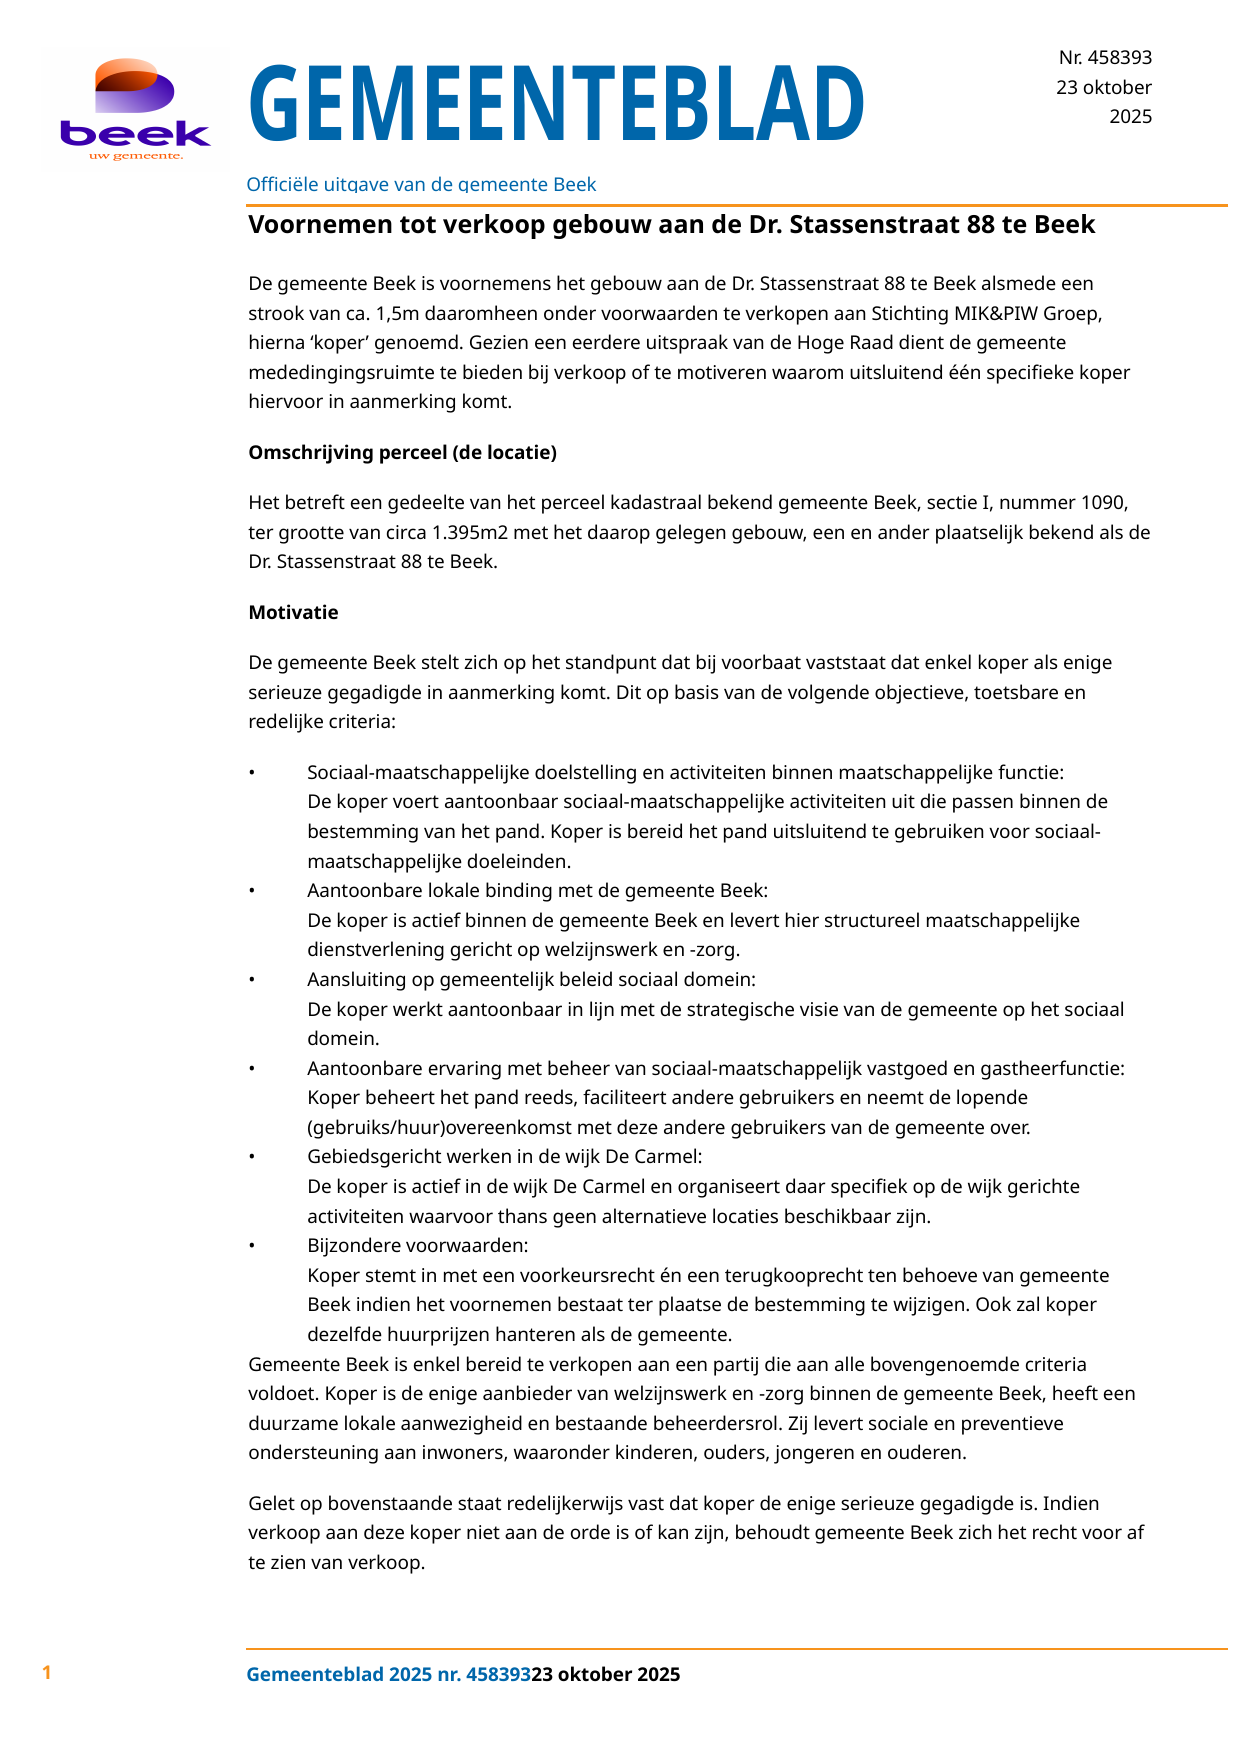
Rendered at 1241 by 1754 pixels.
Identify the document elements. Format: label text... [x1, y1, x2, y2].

list Sociaal-maatschappelijke doelstelling en activiteiten binnen maatschappelijke functie: [248, 759, 1152, 785]
list Bijzondere voorwaarden: [248, 1232, 1152, 1258]
list Gebiedsgericht werken in de wijk De Carmel: [248, 1144, 1152, 1169]
text De gemeente Beek is voornemens het gebouw aan de Dr. Stassenstraat 88 te Beek alsmede een strook van ca. 1,5m daaromheen onder voorwaarden te verkopen aan Stichting MIK&PIW Groep, hierna ‘koper’ genoemd. Gezien een eerdere uitspraak van de Hoge Raad dient de gemeente mededingingsruimte te bieden bij verkoop of te motiveren waarom uitsluitend één specifieke koper hiervoor in aanmerking komt. [248, 270, 1152, 414]
list De koper werkt aantoonbaar in lijn met de strategische visie van de gemeente op het sociaal domein. [248, 996, 1152, 1051]
list Koper beheert het pand reeds, faciliteert andere gebruikers en neemt de lopende (gebruiks/huur)overeenkomst met deze andere gebruikers van de gemeente over. [248, 1084, 1152, 1140]
text Voornemen tot verkoop gebouw aan de Dr. Stassenstraat 88 te Beek [248, 207, 1152, 241]
list De koper is actief in de wijk De Carmel en organiseert daar specifiek op de wijk gerichte activiteiten waarvoor thans geen alternatieve locaties beschikbaar zijn. [248, 1173, 1152, 1228]
text De gemeente Beek stelt zich op het standpunt dat bij voorbaat vaststaat dat enkel koper als enige serieuze gegadigde in aanmerking komt. Dit op basis van de volgende objectieve, toetsbare en redelijke criteria: [248, 649, 1152, 734]
text Omschrijving perceel (de locatie) [248, 439, 1152, 465]
text Gelet op bovenstaande staat redelijkerwijs vast dat koper de enige serieuze gegadigde is. Indien verkoop aan deze koper niet aan de orde is of kan zijn, behoudt gemeente Beek zich het recht voor af te zien van verkoop. [248, 1490, 1152, 1575]
list Aantoonbare ervaring met beheer van sociaal-maatschappelijk vastgoed en gastheerfunctie: [248, 1055, 1152, 1081]
list Koper stemt in met een voorkeursrecht én een terugkooprecht ten behoeve van gemeente Beek indien het voornemen bestaat ter plaatse de bestemming te wijzigen. Ook zal koper dezelfde huurprijzen hanteren als de gemeente. [248, 1262, 1152, 1347]
list Aansluiting op gemeentelijk beleid sociaal domein: [248, 966, 1152, 992]
picture [41, 47, 231, 172]
list Aantoonbare lokale binding met de gemeente Beek: [248, 877, 1152, 903]
text Gemeente Beek is enkel bereid te verkopen aan een partij die aan alle bovengenoemde criteria voldoet. Koper is de enige aanbieder van welzijnswerk en -zorg binnen de gemeente Beek, heeft een duurzame lokale aanwezigheid en bestaande beheerdersrol. Zij levert sociale en preventieve ondersteuning aan inwoners, waaronder kinderen, ouders, jongeren en ouderen. [248, 1351, 1152, 1465]
list De koper voert aantoonbaar sociaal-maatschappelijke activiteiten uit die passen binnen de bestemming van het pand. Koper is bereid het pand uitsluitend te gebruiken voor sociaal-maatschappelijke doeleinden. [248, 789, 1152, 873]
text Motivatie [248, 599, 1152, 625]
list De koper is actief binnen de gemeente Beek en levert hier structureel maatschappelijke dienstverlening gericht op welzijnswerk en -zorg. [248, 907, 1152, 962]
text Het betreft een gedeelte van het perceel kadastraal bekend gemeente Beek, sectie I, nummer 1090, ter grootte van circa 1.395m2 met het daarop gelegen gebouw, een en ander plaatselijk bekend als de Dr. Stassenstraat 88 te Beek. [248, 489, 1152, 574]
